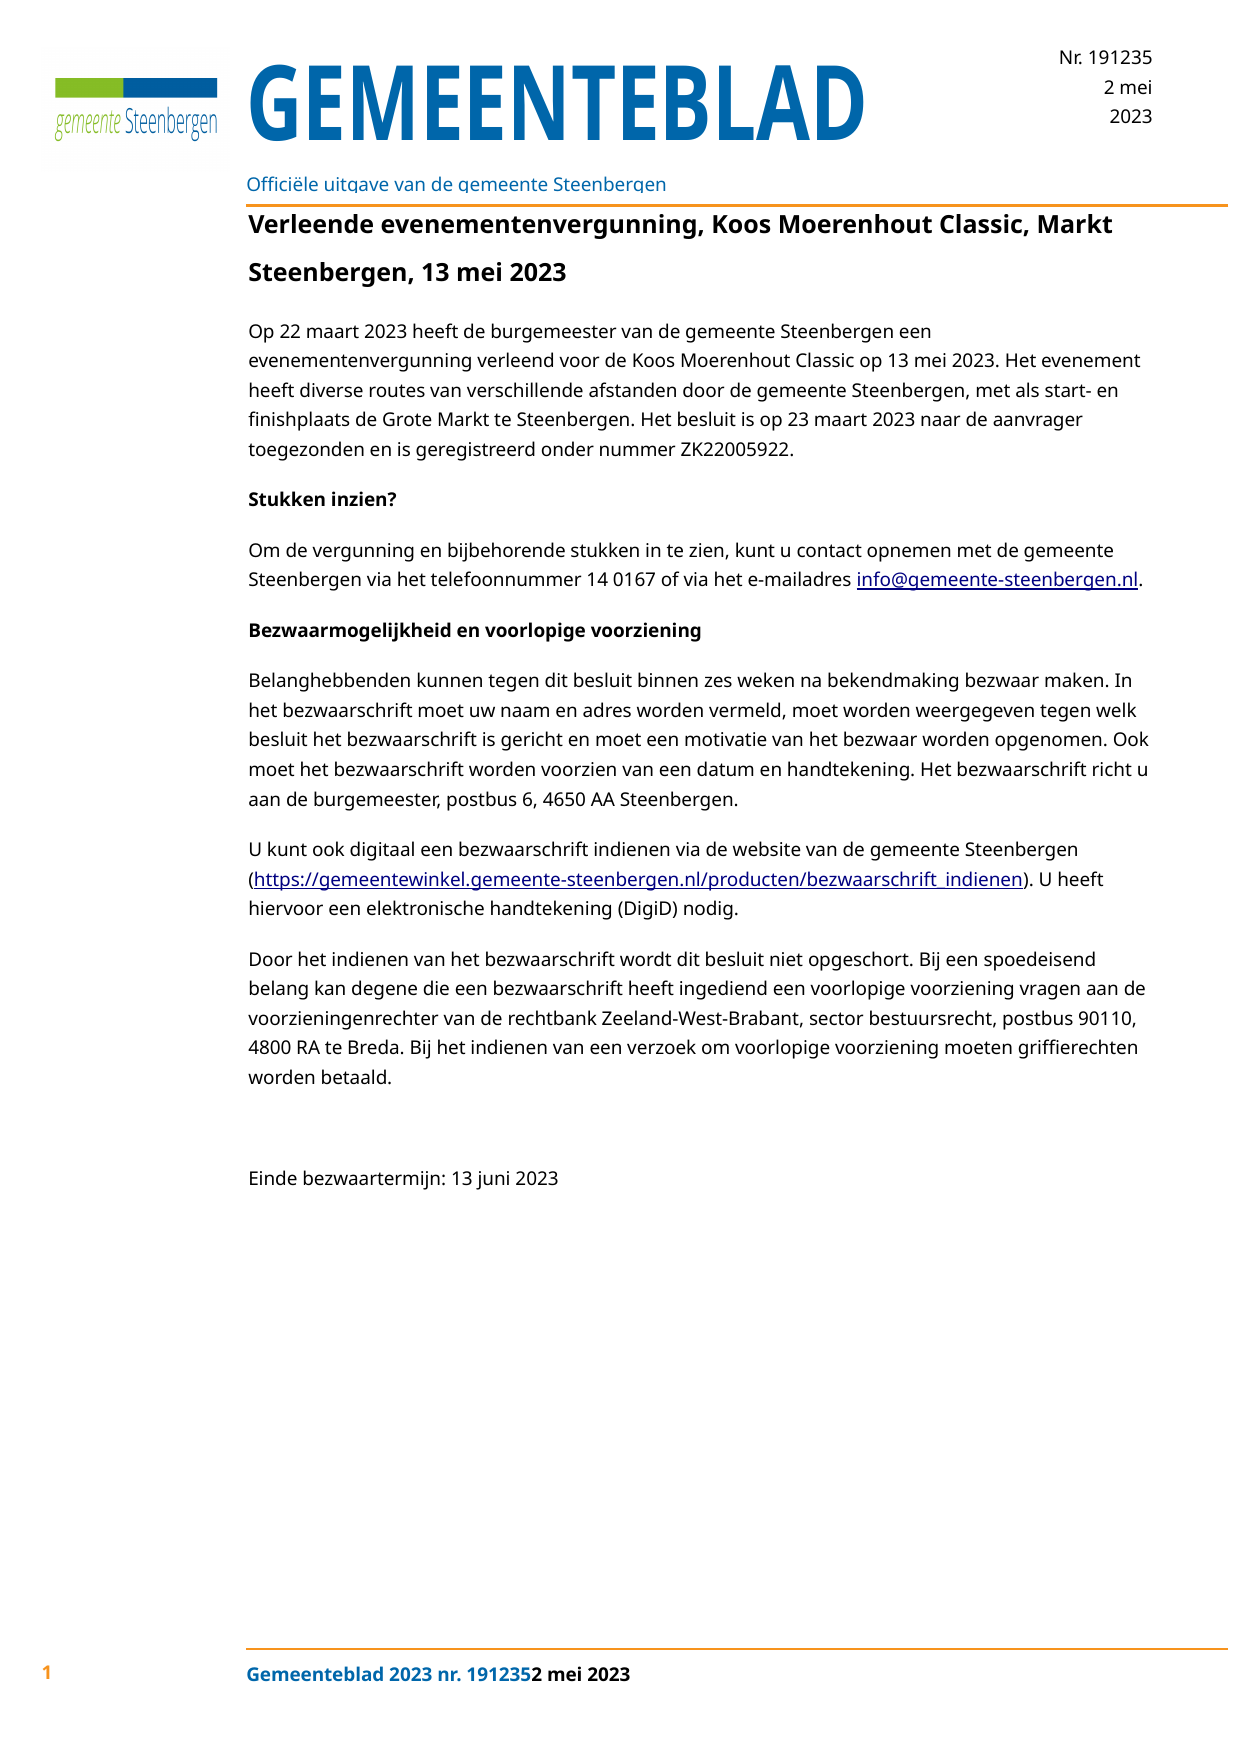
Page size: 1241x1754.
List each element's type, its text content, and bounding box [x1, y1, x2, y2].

text Bezwaarmogelijkheid en voorlopige voorziening [248, 617, 1152, 643]
text Stukken inzien? [248, 487, 1152, 512]
text Belanghebbenden kunnen tegen dit besluit binnen zes weken na bekendmaking bezwaar maken. In het bezwaarschrift moet uw naam en adres worden vermeld, moet worden weergegeven tegen welk besluit het bezwaarschrift is gericht en moet een motivatie van het bezwaar worden opgenomen. Ook moet het bezwaarschrift worden voorzien van een datum en handtekening. Het bezwaarschrift richt u aan de burgemeester, postbus 6, 4650 AA Steenbergen. [248, 667, 1152, 812]
text ­ [248, 1114, 1152, 1140]
text Om de vergunning en bijbehorende stukken in te zien, kunt u contact opnemen met de gemeente Steenbergen via het telefoonnummer 14 0167 of via het e-mailadres info@gemeente-steenbergen.nl. [248, 537, 1152, 592]
text Op 22 maart 2023 heeft de burgemeester van de gemeente Steenbergen een evenementenvergunning verleend voor de Koos Moerenhout Classic op 13 mei 2023. Het evenement heeft diverse routes van verschillende afstanden door de gemeente Steenbergen, met als start- en finishplaats de Grote Markt te Steenbergen. Het besluit is op 23 maart 2023 naar de aanvrager toegezonden en is geregistreerd onder nummer ZK22005922. [248, 318, 1152, 462]
text Door het indienen van het bezwaarschrift wordt dit besluit niet opgeschort. Bij een spoedeisend belang kan degene die een bezwaarschrift heeft ingediend een voorlopige voorziening vragen aan de voorzieningenrechter van de rechtbank Zeeland-West-Brabant, sector bestuursrecht, postbus 90110, 4800 RA te Breda. Bij het indienen van een verzoek om voorlopige voorziening moeten griffierechten worden betaald. [248, 946, 1152, 1090]
text Einde bezwaartermijn: 13 juni 2023 [248, 1165, 1152, 1191]
picture [41, 47, 231, 172]
text Verleende evenementenvergunning, Koos Moerenhout Classic, Markt Steenbergen, 13 mei 2023 [248, 207, 1152, 288]
text U kunt ook digitaal een bezwaarschrift indienen via de website van de gemeente Steenbergen (https://gemeentewinkel.gemeente-steenbergen.nl/producten/bezwaarschrift_indienen). U heeft hiervoor een elektronische handtekening (DigiD) nodig. [248, 836, 1152, 921]
